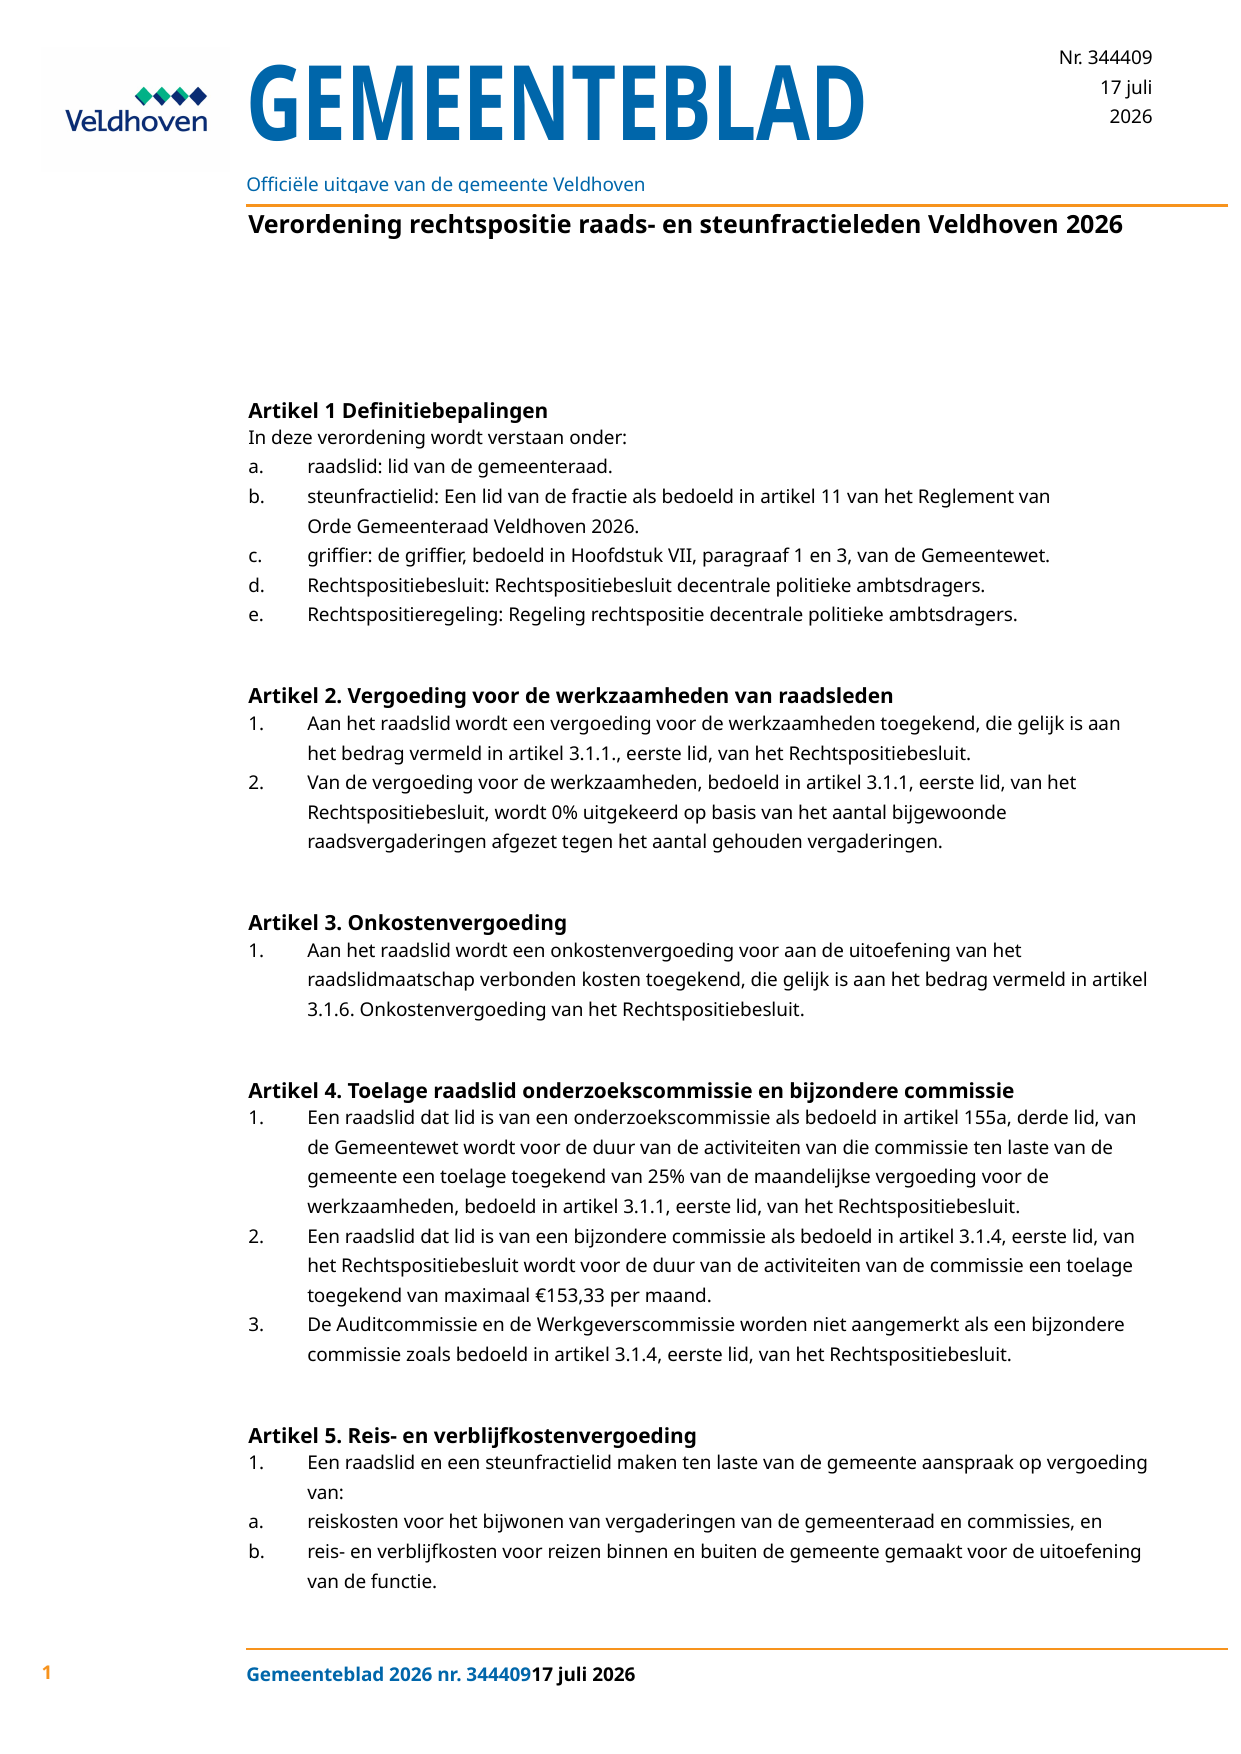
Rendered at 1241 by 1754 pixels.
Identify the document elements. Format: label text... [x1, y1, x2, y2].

list Een raadslid en een steunfractielid maken ten laste van de gemeente aanspraak op vergoeding van: [248, 1449, 1152, 1505]
list Een raadslid dat lid is van een onderzoekscommissie als bedoeld in artikel 155a, derde lid, van de Gemeentewet wordt voor de duur van de activiteiten van die commissie ten laste van de gemeente een toelage toegekend van 25% van de maandelijkse vergoeding voor de werkzaamheden, bedoeld in artikel 3.1.1, eerste lid, van het Rechtspositiebesluit. [248, 1104, 1152, 1219]
text Artikel 5. Reis- en verblijfkostenvergoeding [248, 1421, 1152, 1449]
list Rechtspositiebesluit: Rechtspositiebesluit decentrale politieke ambtsdragers. [248, 572, 1152, 598]
list Van de vergoeding voor de werkzaamheden, bedoeld in artikel 3.1.1, eerste lid, van het Rechtspositiebesluit, wordt 0% uitgekeerd op basis van het aantal bijgewoonde raadsvergaderingen afgezet tegen het aantal gehouden vergaderingen. [248, 769, 1152, 854]
list De Auditcommissie en de Werkgeverscommissie worden niet aangemerkt als een bijzondere commissie zoals bedoeld in artikel 3.1.4, eerste lid, van het Rechtspositiebesluit. [248, 1312, 1152, 1367]
picture [41, 47, 231, 172]
list Aan het raadslid wordt een vergoeding voor de werkzaamheden toegekend, die gelijk is aan het bedrag vermeld in artikel 3.1.1., eerste lid, van het Rechtspositiebesluit. [248, 710, 1152, 765]
list Aan het raadslid wordt een onkostenvergoeding voor aan de uitoefening van het raadslidmaatschap verbonden kosten toegekend, die gelijk is aan het bedrag vermeld in artikel 3.1.6. Onkostenvergoeding van het Rechtspositiebesluit. [248, 937, 1152, 1022]
text Artikel 2. Vergoeding voor de werkzaamheden van raadsleden [248, 682, 1152, 710]
list reiskosten voor het bijwonen van vergaderingen van de gemeenteraad en commissies, en [248, 1509, 1152, 1534]
list griffier: de griffier, bedoeld in Hoofdstuk VII, paragraaf 1 en 3, van de Gemeentewet. [248, 542, 1152, 568]
list reis- en verblijfkosten voor reizen binnen en buiten de gemeente gemaakt voor de uitoefening van de functie. [248, 1538, 1152, 1594]
text Verordening rechtspositie raads- en steunfractieleden Veldhoven 2026 [248, 207, 1152, 241]
text In deze verordening wordt verstaan onder: [248, 424, 1152, 450]
list Een raadslid dat lid is van een bijzondere commissie als bedoeld in artikel 3.1.4, eerste lid, van het Rechtspositiebesluit wordt voor de duur van de activiteiten van de commissie een toelage toegekend van maximaal €153,33 per maand. [248, 1223, 1152, 1308]
text Artikel 3. Onkostenvergoeding [248, 908, 1152, 937]
text Artikel 4. Toelage raadslid onderzoekscommissie en bijzondere commissie [248, 1076, 1152, 1104]
list steunfractielid: Een lid van de fractie als bedoeld in artikel 11 van het Reglement van Orde Gemeenteraad Veldhoven 2026. [248, 483, 1152, 539]
text Artikel 1 Definitiebepalingen [248, 396, 1152, 424]
list Rechtspositieregeling: Regeling rechtspositie decentrale politieke ambtsdragers. [248, 602, 1152, 627]
list raadslid: lid van de gemeenteraad. [248, 454, 1152, 479]
